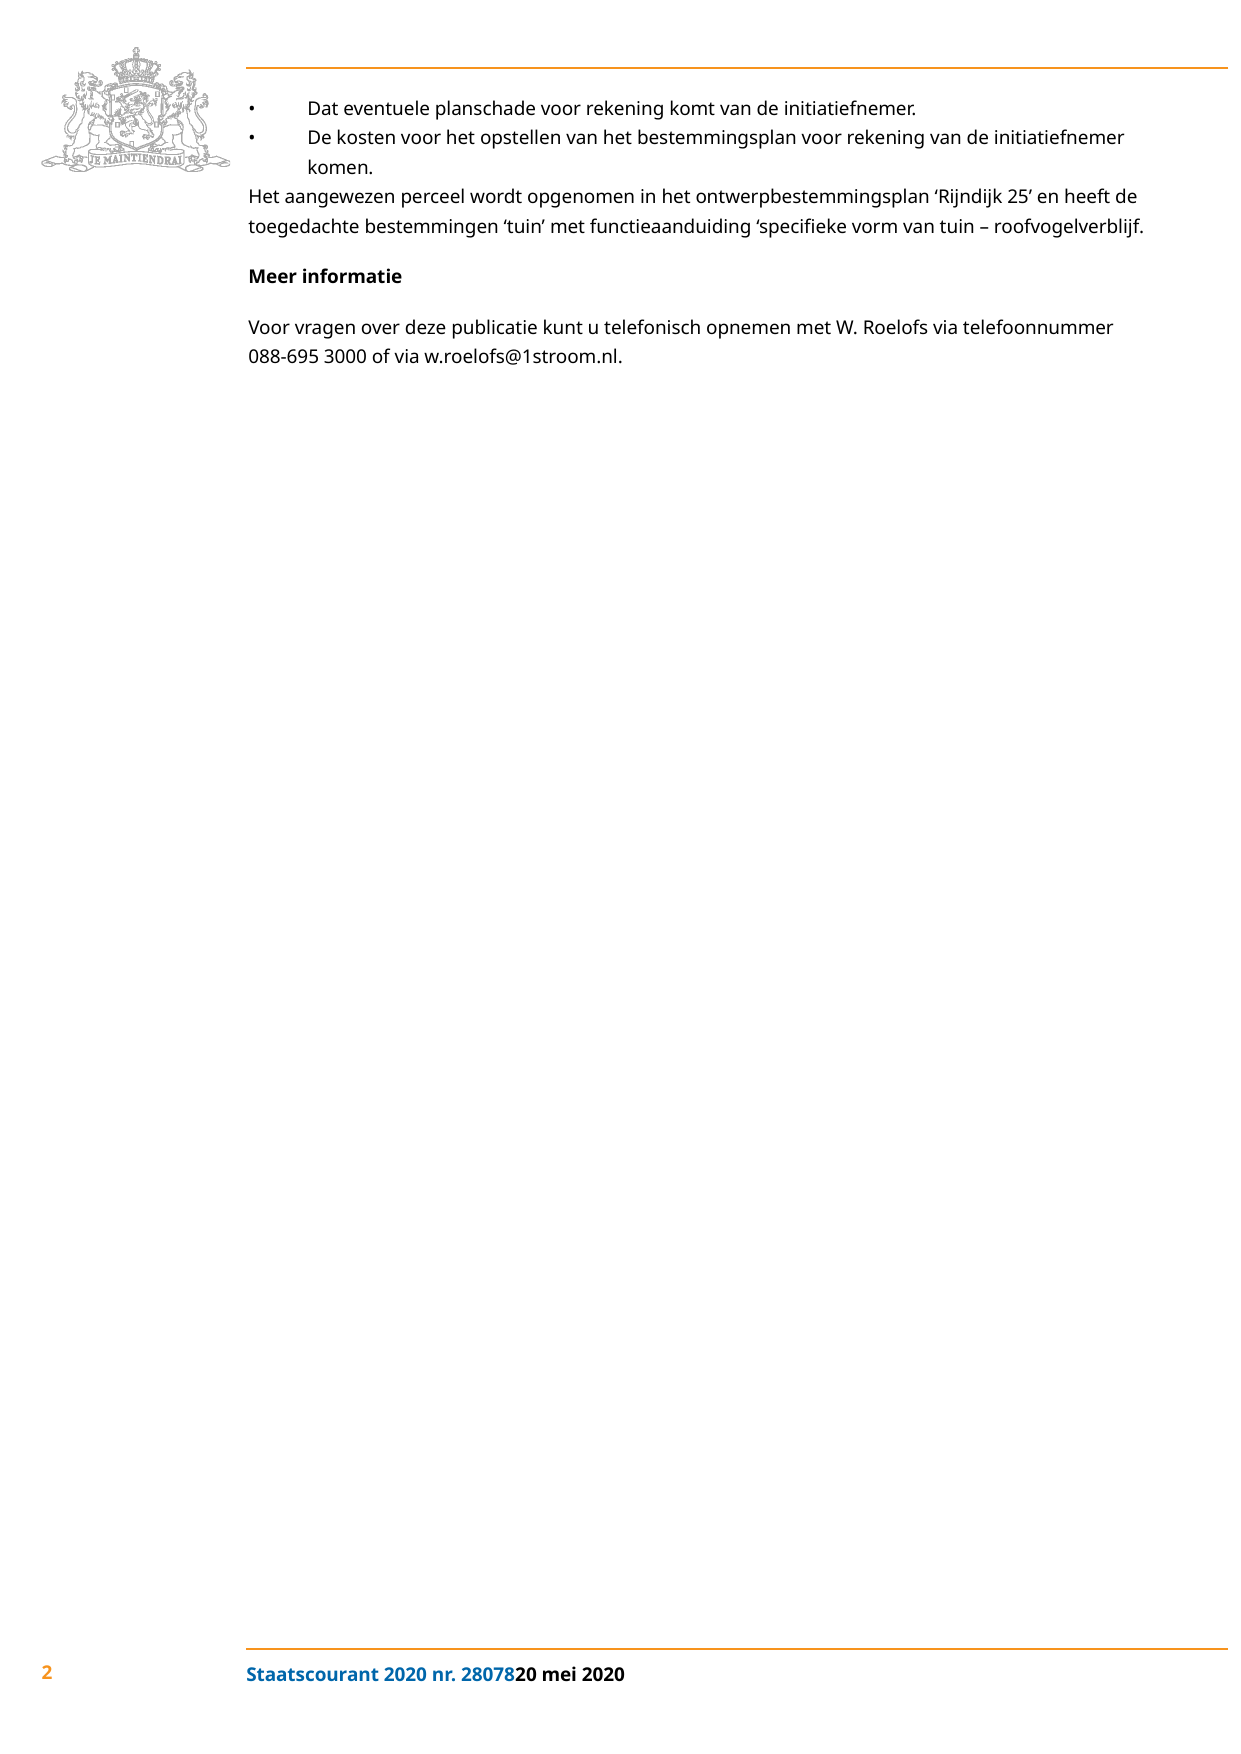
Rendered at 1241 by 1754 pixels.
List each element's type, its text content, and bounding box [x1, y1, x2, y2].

list De kosten voor het opstellen van het bestemmingsplan voor rekening van de initiatiefnemer komen. [248, 124, 1152, 180]
text Voor vragen over deze publicatie kunt u telefonisch opnemen met W. Roelofs via telefoonnummer 088-695 3000 of via w.roelofs@1stroom.nl. [248, 314, 1152, 369]
text Het aangewezen perceel wordt opgenomen in het ontwerpbestemmingsplan ‘Rijndijk 25’ en heeft de toegedachte bestemmingen ‘tuin’ met functieaanduiding ‘specifieke vorm van tuin – roofvogelverblijf. [248, 183, 1152, 239]
list Dat eventuele planschade voor rekening komt van de initiatiefnemer. [248, 95, 1152, 121]
text Meer informatie [248, 263, 1152, 289]
picture [41, 47, 231, 172]
